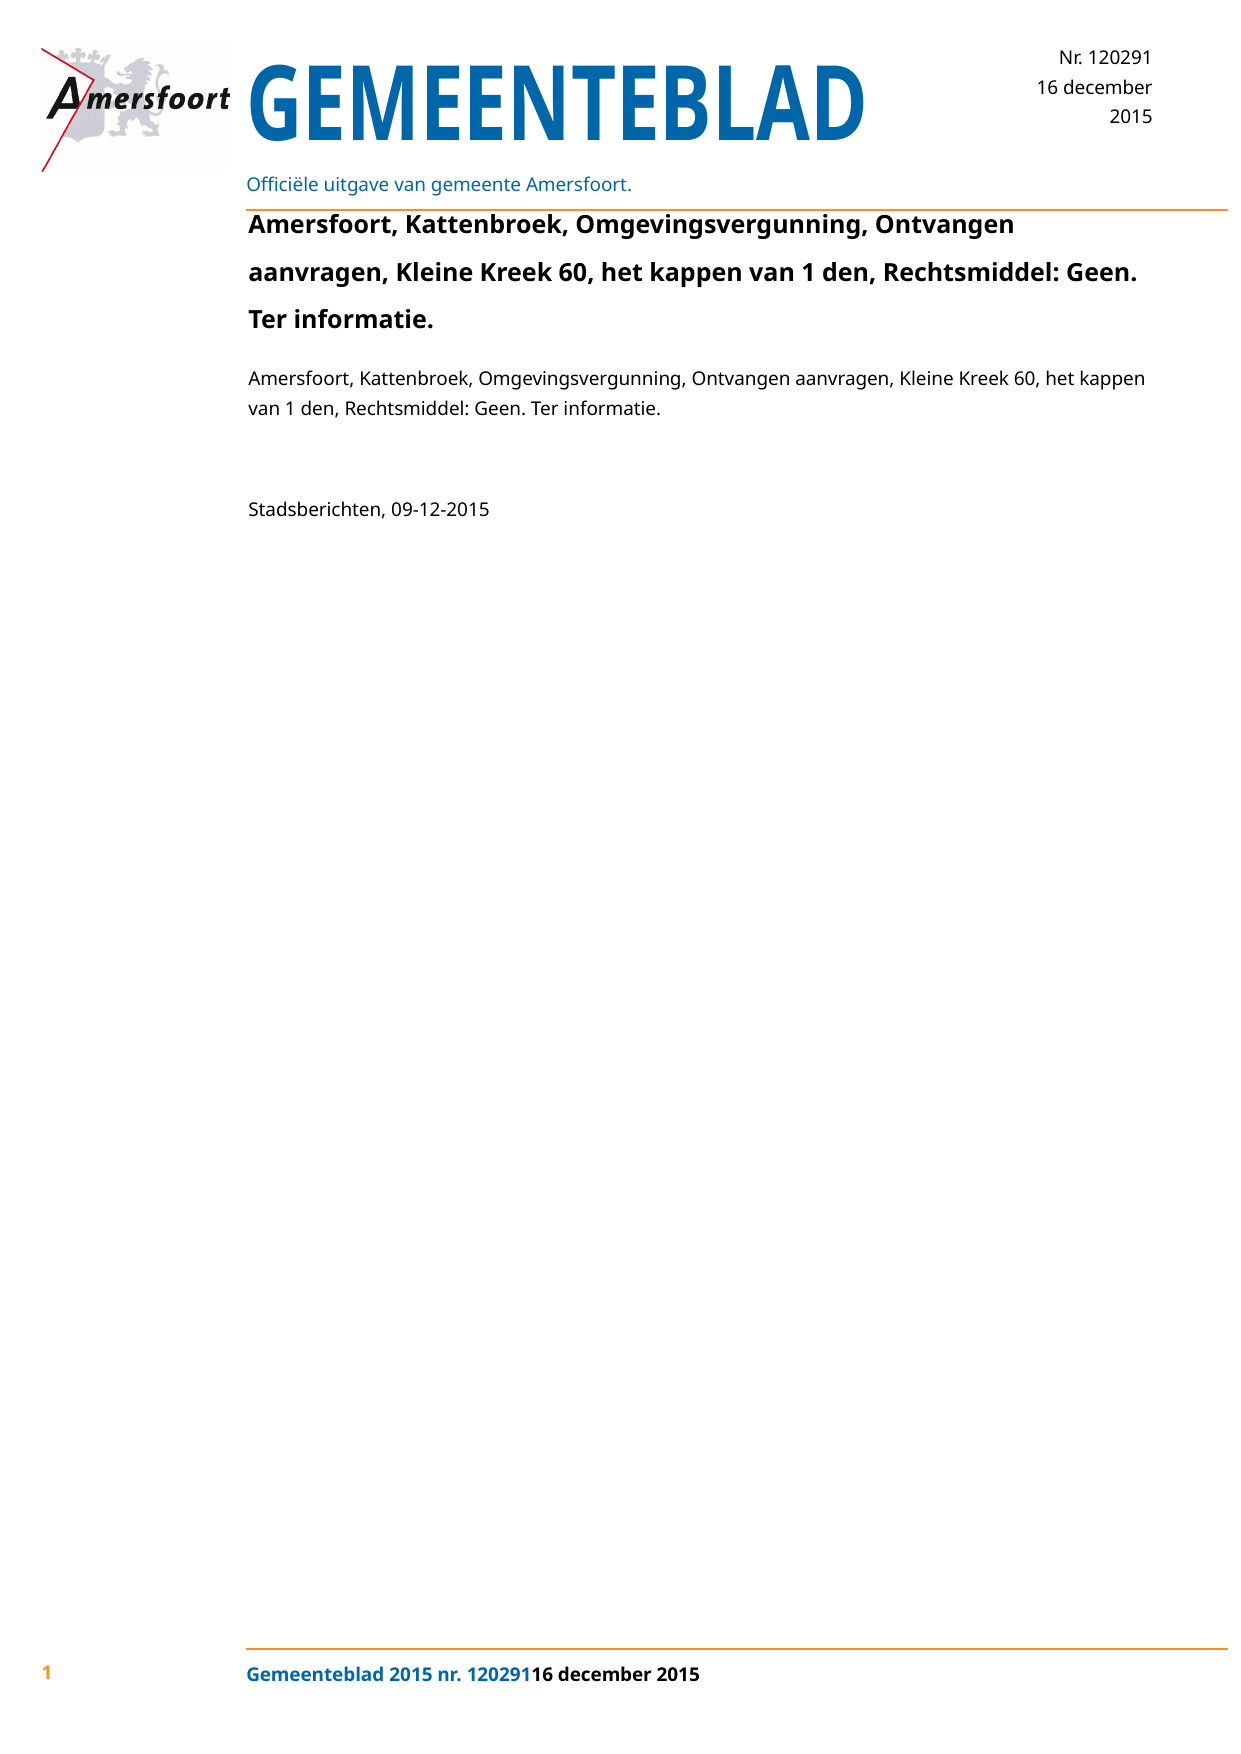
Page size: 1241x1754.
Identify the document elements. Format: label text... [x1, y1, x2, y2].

text Amersfoort, Kattenbroek, Omgevingsvergunning, Ontvangen aanvragen, Kleine Kreek 60, het kappen van 1 den, Rechtsmiddel: Geen. Ter informatie. [248, 366, 1152, 421]
picture [41, 47, 231, 172]
text Amersfoort, Kattenbroek, Omgevingsvergunning, Ontvangen aanvragen, Kleine Kreek 60, het kappen van 1 den, Rechtsmiddel: Geen. Ter informatie. [248, 211, 1152, 336]
text Stadsberichten, 09-12-2015 [248, 496, 1152, 522]
